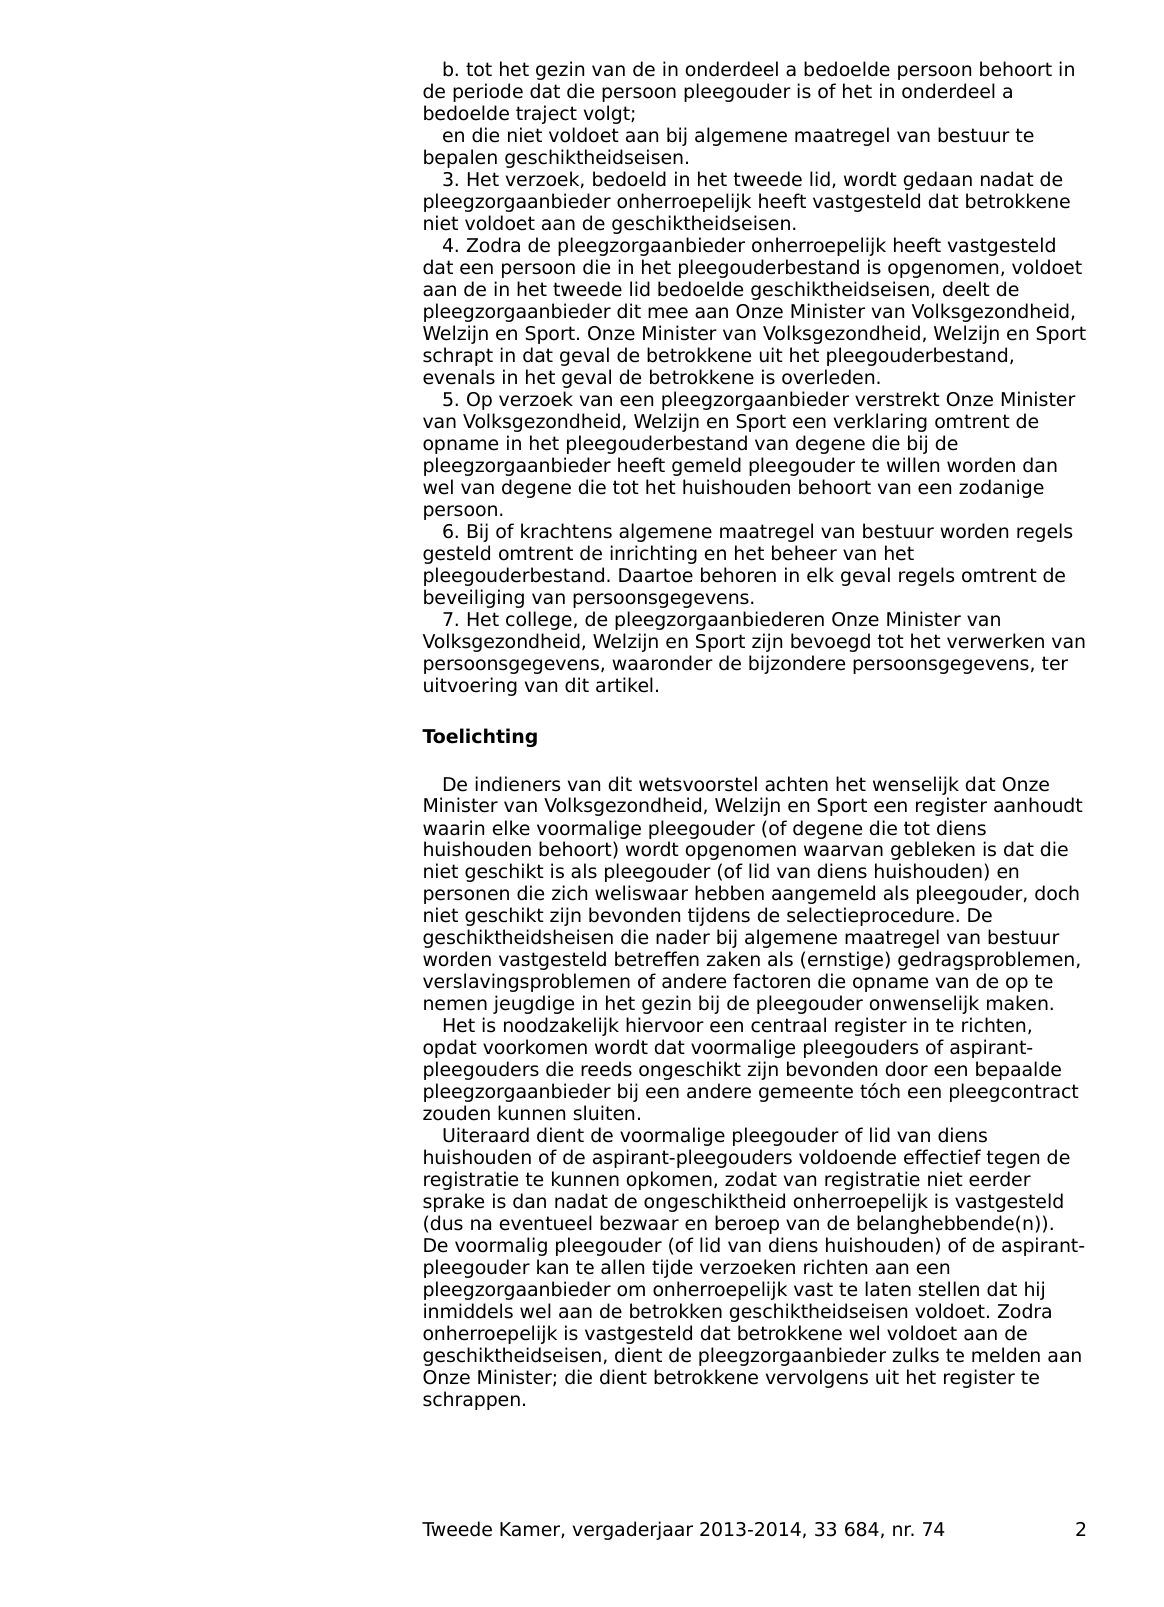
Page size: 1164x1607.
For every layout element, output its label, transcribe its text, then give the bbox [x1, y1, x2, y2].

text Het is noodzakelijk hiervoor een centraal register in te richten, opdat voorkomen wordt dat voormalige pleegouders of aspirant-pleegouders die reeds ongeschikt zijn bevonden door een bepaalde pleegzorgaanbieder bij een andere gemeente tóch een pleegcontract zouden kunnen sluiten. [422, 1015, 1087, 1125]
text 5. Op verzoek van een pleegzorgaanbieder verstrekt Onze Minister van Volksgezondheid, Welzijn en Sport een verklaring omtrent de opname in het pleegouderbestand van degene die bij de pleegzorgaanbieder heeft gemeld pleegouder te willen worden dan wel van degene die tot het huishouden behoort van een zodanige persoon. [422, 389, 1087, 521]
subtitle Toelichting [422, 726, 1087, 748]
text en die niet voldoet aan bij algemene maatregel van bestuur te bepalen geschiktheidseisen. [422, 125, 1087, 169]
text De indieners van dit wetsvoorstel achten het wenselijk dat Onze Minister van Volksgezondheid, Welzijn en Sport een register aanhoudt waarin elke voormalige pleegouder (of degene die tot diens huishouden behoort) wordt opgenomen waarvan gebleken is dat die niet geschikt is als pleegouder (of lid van diens huishouden) en personen die zich weliswaar hebben aangemeld als pleegouder, doch niet geschikt zijn bevonden tijdens de selectieprocedure. De geschiktheidsheisen die nader bij algemene maatregel van bestuur worden vastgesteld betreffen zaken als (ernstige) gedragsproblemen, verslavingsproblemen of andere factoren die opname van de op te nemen jeugdige in het gezin bij de pleegouder onwenselijk maken. [422, 773, 1087, 1015]
text b. tot het gezin van de in onderdeel a bedoelde persoon behoort in de periode dat die persoon pleegouder is of het in onderdeel a bedoelde traject volgt; [422, 59, 1087, 125]
text 3. Het verzoek, bedoeld in het tweede lid, wordt gedaan nadat de pleegzorgaanbieder onherroepelijk heeft vastgesteld dat betrokkene niet voldoet aan de geschiktheidseisen. [422, 169, 1087, 235]
text 7. Het college, de pleegzorgaanbiederen Onze Minister van Volksgezondheid, Welzijn en Sport zijn bevoegd tot het verwerken van persoonsgegevens, waaronder de bijzondere persoonsgegevens, ter uitvoering van dit artikel. [422, 608, 1087, 696]
text Uiteraard dient de voormalige pleegouder of lid van diens huishouden of de aspirant-pleegouders voldoende effectief tegen de registratie te kunnen opkomen, zodat van registratie niet eerder sprake is dan nadat de ongeschiktheid onherroepelijk is vastgesteld (dus na eventueel bezwaar en beroep van de belanghebbende(n)). De voormalig pleegouder (of lid van diens huishouden) of de aspirant-pleegouder kan te allen tijde verzoeken richten aan een pleegzorgaanbieder om onherroepelijk vast te laten stellen dat hij inmiddels wel aan de betrokken geschiktheidseisen voldoet. Zodra onherroepelijk is vastgesteld dat betrokkene wel voldoet aan de geschiktheidseisen, dient de pleegzorgaanbieder zulks te melden aan Onze Minister; die dient betrokkene vervolgens uit het register te schrappen. [422, 1125, 1087, 1411]
text 4. Zodra de pleegzorgaanbieder onherroepelijk heeft vastgesteld dat een persoon die in het pleegouderbestand is opgenomen, voldoet aan de in het tweede lid bedoelde geschiktheidseisen, deelt de pleegzorgaanbieder dit mee aan Onze Minister van Volksgezondheid, Welzijn en Sport. Onze Minister van Volksgezondheid, Welzijn en Sport schrapt in dat geval de betrokkene uit het pleegouderbestand, evenals in het geval de betrokkene is overleden. [422, 235, 1087, 389]
text 6. Bij of krachtens algemene maatregel van bestuur worden regels gesteld omtrent de inrichting en het beheer van het pleegouderbestand. Daartoe behoren in elk geval regels omtrent de beveiliging van persoonsgegevens. [422, 521, 1087, 608]
